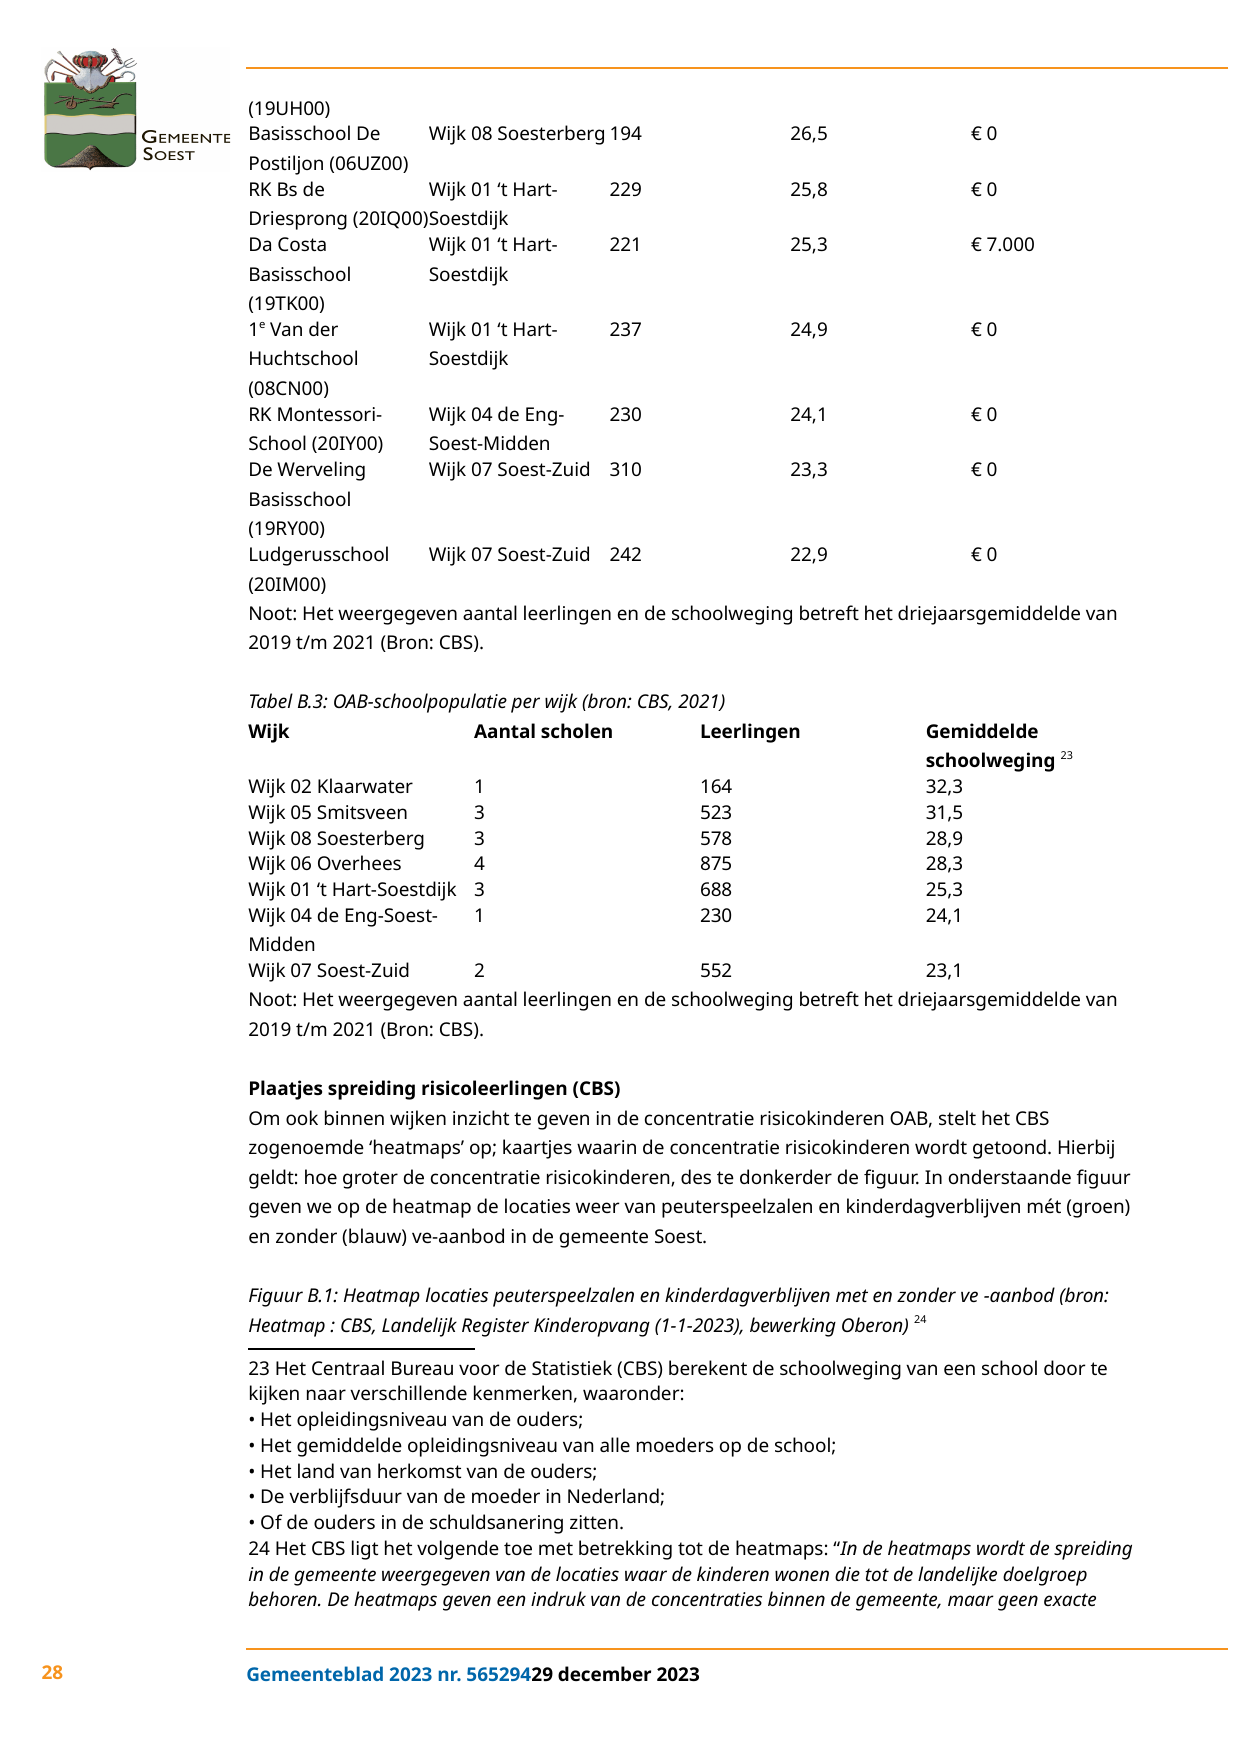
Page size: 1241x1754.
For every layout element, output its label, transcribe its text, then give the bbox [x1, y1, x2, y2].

table_cell 4 [474, 851, 700, 876]
table_cell 230 [609, 401, 790, 456]
text Plaatjes spreiding risicoleerlingen (CBS) [248, 1075, 1152, 1101]
text Tabel B.3: OAB-schoolpopulatie per wijk (bron: CBS, 2021) [248, 688, 1152, 714]
text Het CBS ligt het volgende toe met betrekking tot de heatmaps: “In de heatmaps wordt de spreiding in de gemeente weergegeven van de locaties waar de kinderen wonen die tot de landelijke doelgroep behoren. De heatmaps geven een indruk van de concentraties binnen de gemeente, maar geen exacte [248, 1535, 1152, 1612]
table_cell 26,5 [790, 121, 971, 176]
table_cell 1e Van der Huchtschool (08CN00) [248, 316, 429, 401]
table_cell 24,1 [790, 401, 971, 456]
table_cell RK Bs de Driesprong (20IQ00) [248, 176, 429, 231]
table_cell De Werveling Basisschool (19RY00) [248, 456, 429, 541]
table_cell 24,1 [926, 902, 1152, 957]
table_cell 3 [474, 799, 700, 825]
table_cell Wijk 04 de Eng-Soest-Midden [248, 902, 474, 957]
table_cell Wijk 02 Klaarwater [248, 774, 474, 799]
table_cell 310 [609, 456, 790, 541]
table_cell 3 [474, 876, 700, 902]
table_cell Basisschool De Postiljon (06UZ00) [248, 121, 429, 176]
table_cell 25,3 [926, 876, 1152, 902]
table_cell [429, 95, 609, 121]
table_cell 230 [700, 902, 926, 957]
table_cell € 0 [971, 176, 1152, 231]
table_cell 194 [609, 121, 790, 176]
table_cell Da Costa Basisschool (19TK00) [248, 231, 429, 316]
table_cell Wijk 01 ‘t Hart-Soestdijk [429, 231, 609, 316]
table_cell 1 [474, 902, 700, 957]
table_cell 1 [474, 774, 700, 799]
table_cell 32,3 [926, 774, 1152, 799]
table_cell Wijk 07 Soest-Zuid [429, 456, 609, 541]
table_cell 578 [700, 825, 926, 851]
table_cell 523 [700, 799, 926, 825]
table_cell 229 [609, 176, 790, 231]
table_cell 875 [700, 851, 926, 876]
table_cell € 0 [971, 316, 1152, 401]
table_cell 28,3 [926, 851, 1152, 876]
table_cell [609, 95, 790, 121]
table_cell 552 [700, 958, 926, 983]
table_cell 242 [609, 541, 790, 596]
table_cell 164 [700, 774, 926, 799]
table_cell Wijk 04 de Eng-Soest-Midden [429, 401, 609, 456]
table_header Leerlingen [700, 718, 926, 773]
table_cell [790, 95, 971, 121]
table_cell RK Montessori-School (20IY00) [248, 401, 429, 456]
table_cell Wijk 08 Soesterberg [248, 825, 474, 851]
table_cell (19UH00) [248, 95, 429, 121]
table_cell Wijk 01 ‘t Hart-Soestdijk [429, 316, 609, 401]
table_cell 25,8 [790, 176, 971, 231]
table_cell 22,9 [790, 541, 971, 596]
table_cell [971, 95, 1152, 121]
table_header Wijk [248, 718, 474, 773]
table_header Aantal scholen [474, 718, 700, 773]
table_cell € 0 [971, 401, 1152, 456]
table_cell € 0 [971, 541, 1152, 596]
text Noot: Het weergegeven aantal leerlingen en de schoolweging betreft het driejaarsgemiddelde van 2019 t/m 2021 (Bron: CBS). [248, 600, 1152, 655]
table_cell 23,1 [926, 958, 1152, 983]
text Noot: Het weergegeven aantal leerlingen en de schoolweging betreft het driejaarsgemiddelde van 2019 t/m 2021 (Bron: CBS). [248, 986, 1152, 1042]
table_cell Wijk 08 Soesterberg [429, 121, 609, 176]
table_cell € 0 [971, 121, 1152, 176]
table_cell 31,5 [926, 799, 1152, 825]
table_cell 25,3 [790, 231, 971, 316]
table_cell Wijk 06 Overhees [248, 851, 474, 876]
table_cell 23,3 [790, 456, 971, 541]
table_cell 237 [609, 316, 790, 401]
table_cell 688 [700, 876, 926, 902]
table_cell Ludgerusschool (20IM00) [248, 541, 429, 596]
table_cell Wijk 01 ‘t Hart-Soestdijk [429, 176, 609, 231]
table_cell Wijk 07 Soest-Zuid [248, 958, 474, 983]
table_cell 3 [474, 825, 700, 851]
picture [41, 47, 231, 172]
text Om ook binnen wijken inzicht te geven in de concentratie risicokinderen OAB, stelt het CBS zogenoemde ‘heatmaps’ op; kaartjes waarin de concentratie risicokinderen wordt getoond. Hierbij geldt: hoe groter de concentratie risicokinderen, des te donkerder de figuur. In onderstaande figuur geven we op de heatmap de locaties weer van peuterspeelzalen en kinderdagverblijven mét (groen) en zonder (blauw) ve-aanbod in de gemeente Soest. [248, 1105, 1152, 1249]
table_cell 28,9 [926, 825, 1152, 851]
table_cell 221 [609, 231, 790, 316]
table_cell Wijk 07 Soest-Zuid [429, 541, 609, 596]
table_cell 2 [474, 958, 700, 983]
table_cell € 0 [971, 456, 1152, 541]
table_cell Wijk 05 Smitsveen [248, 799, 474, 825]
table_header Gemiddelde schoolweging [926, 718, 1152, 773]
table_cell € 7.000 [971, 231, 1152, 316]
table_cell Wijk 01 ‘t Hart-Soestdijk [248, 876, 474, 902]
text Figuur B.1: Heatmap locaties peuterspeelzalen en kinderdagverblijven met en zonder ve -aanbod (bron: Heatmap : CBS, Landelijk Register Kinderopvang (1-1-2023), bewerking Oberon) [248, 1282, 1152, 1337]
table_cell 24,9 [790, 316, 971, 401]
